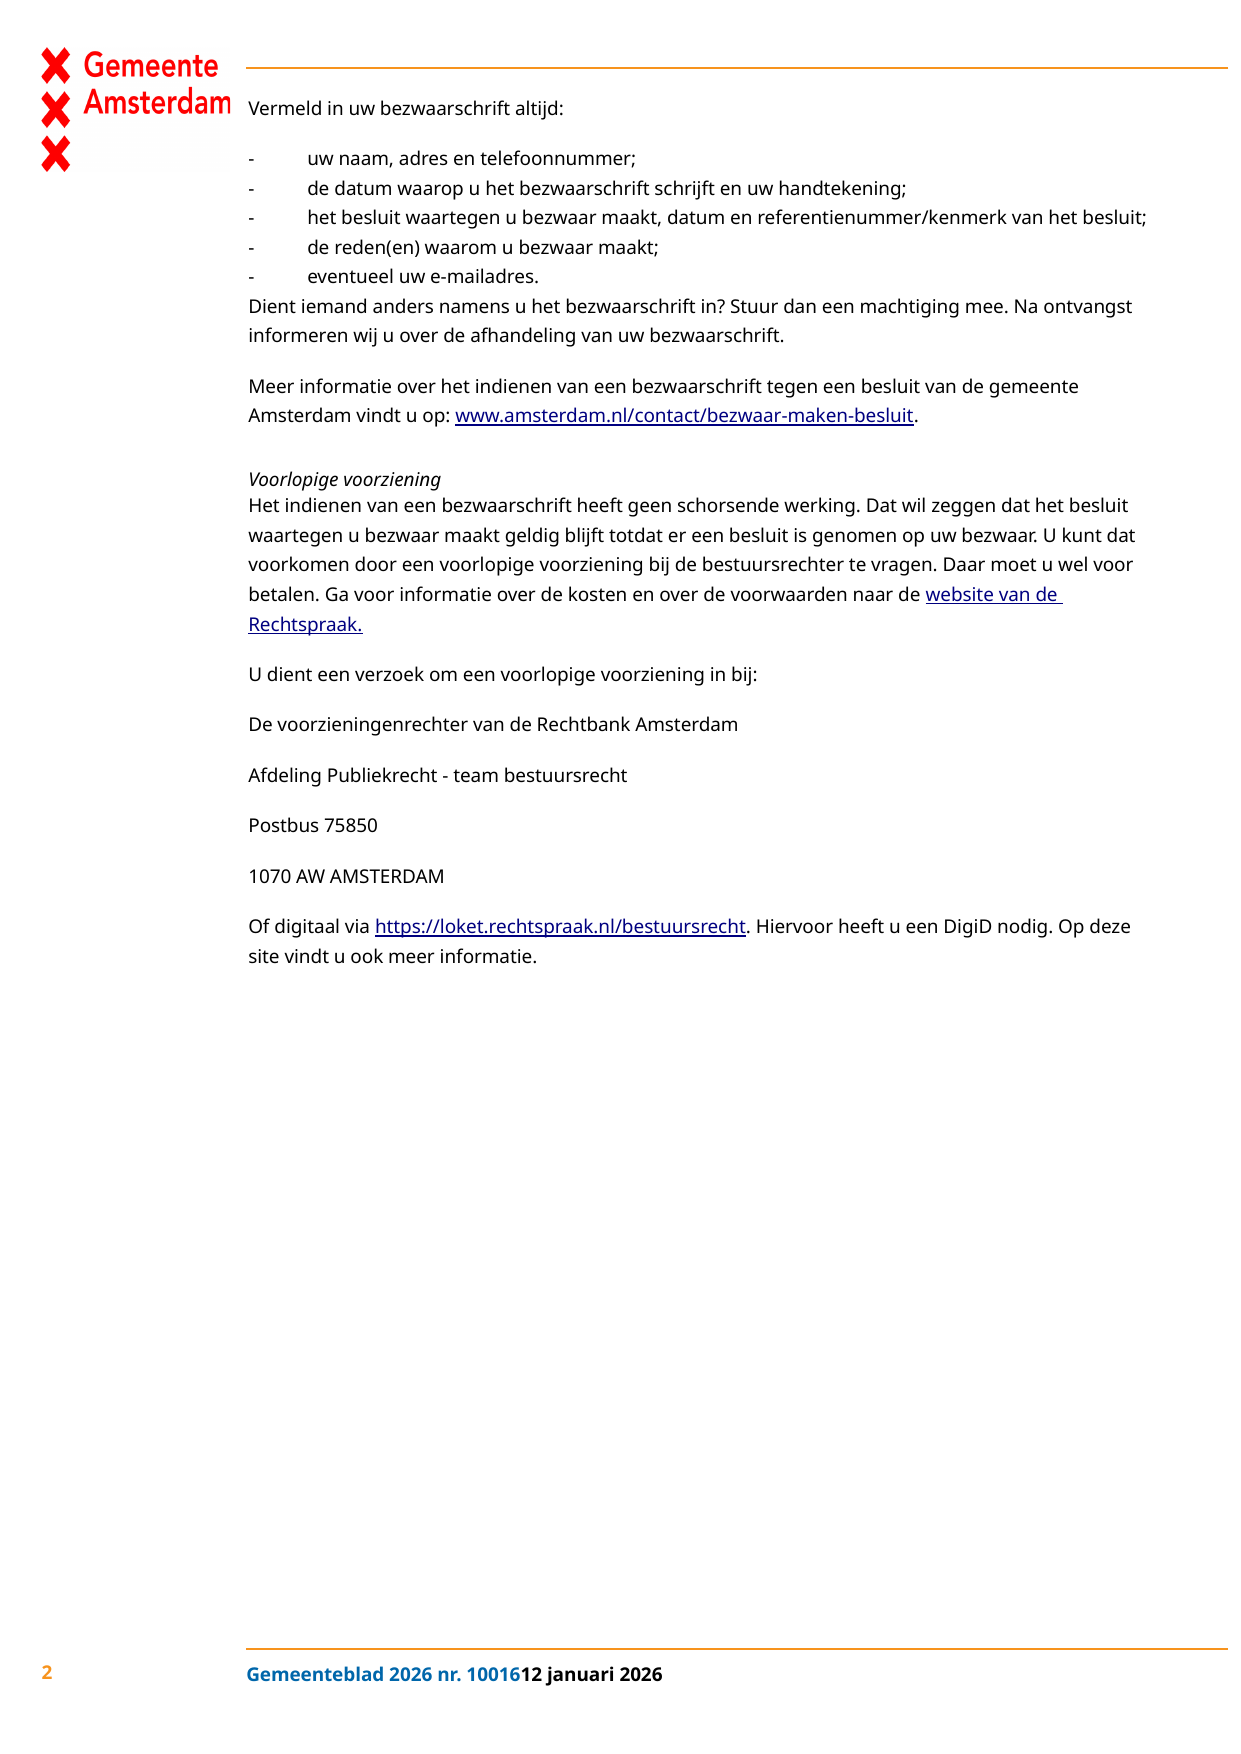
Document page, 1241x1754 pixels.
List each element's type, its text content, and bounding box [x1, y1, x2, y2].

picture [41, 47, 231, 172]
list de datum waarop u het bezwaarschrift schrijft en uw handtekening; [248, 175, 1152, 201]
list de reden(en) waarom u bezwaar maakt; [248, 234, 1152, 260]
text Voorlopige voorziening [248, 467, 1152, 492]
text Het indienen van een bezwaarschrift heeft geen schorsende werking. Dat wil zeggen dat het besluit waartegen u bezwaar maakt geldig blijft totdat er een besluit is genomen op uw bezwaar. U kunt dat voorkomen door een voorlopige voorziening bij de bestuursrechter te vragen. Daar moet u wel voor betalen. Ga voor informatie over de kosten en over de voorwaarden naar de website van de Rechtspraak. [248, 492, 1152, 636]
list uw naam, adres en telefoonnummer; [248, 145, 1152, 171]
list het besluit waartegen u bezwaar maakt, datum en referentienummer/kenmerk van het besluit; [248, 204, 1152, 230]
text Meer informatie over het indienen van een bezwaarschrift tegen een besluit van de gemeente Amsterdam vindt u op: www.amsterdam.nl/contact/bezwaar-maken-besluit. [248, 373, 1152, 428]
text Postbus 75850 [248, 812, 1152, 838]
text Vermeld in uw bezwaarschrift altijd: [248, 95, 1152, 121]
text Of digitaal via https://loket.rechtspraak.nl/bestuursrecht. Hiervoor heeft u een DigiD nodig. Op deze site vindt u ook meer informatie. [248, 913, 1152, 968]
list eventueel uw e-mailadres. [248, 263, 1152, 289]
text 1070 AW AMSTERDAM [248, 863, 1152, 888]
text U dient een verzoek om een voorlopige voorziening in bij: [248, 661, 1152, 687]
text De voorzieningenrechter van de Rechtbank Amsterdam [248, 712, 1152, 737]
text Dient iemand anders namens u het bezwaarschrift in? Stuur dan een machtiging mee. Na ontvangst informeren wij u over de afhandeling van uw bezwaarschrift. [248, 293, 1152, 348]
text Afdeling Publiekrecht - team bestuursrecht [248, 762, 1152, 788]
